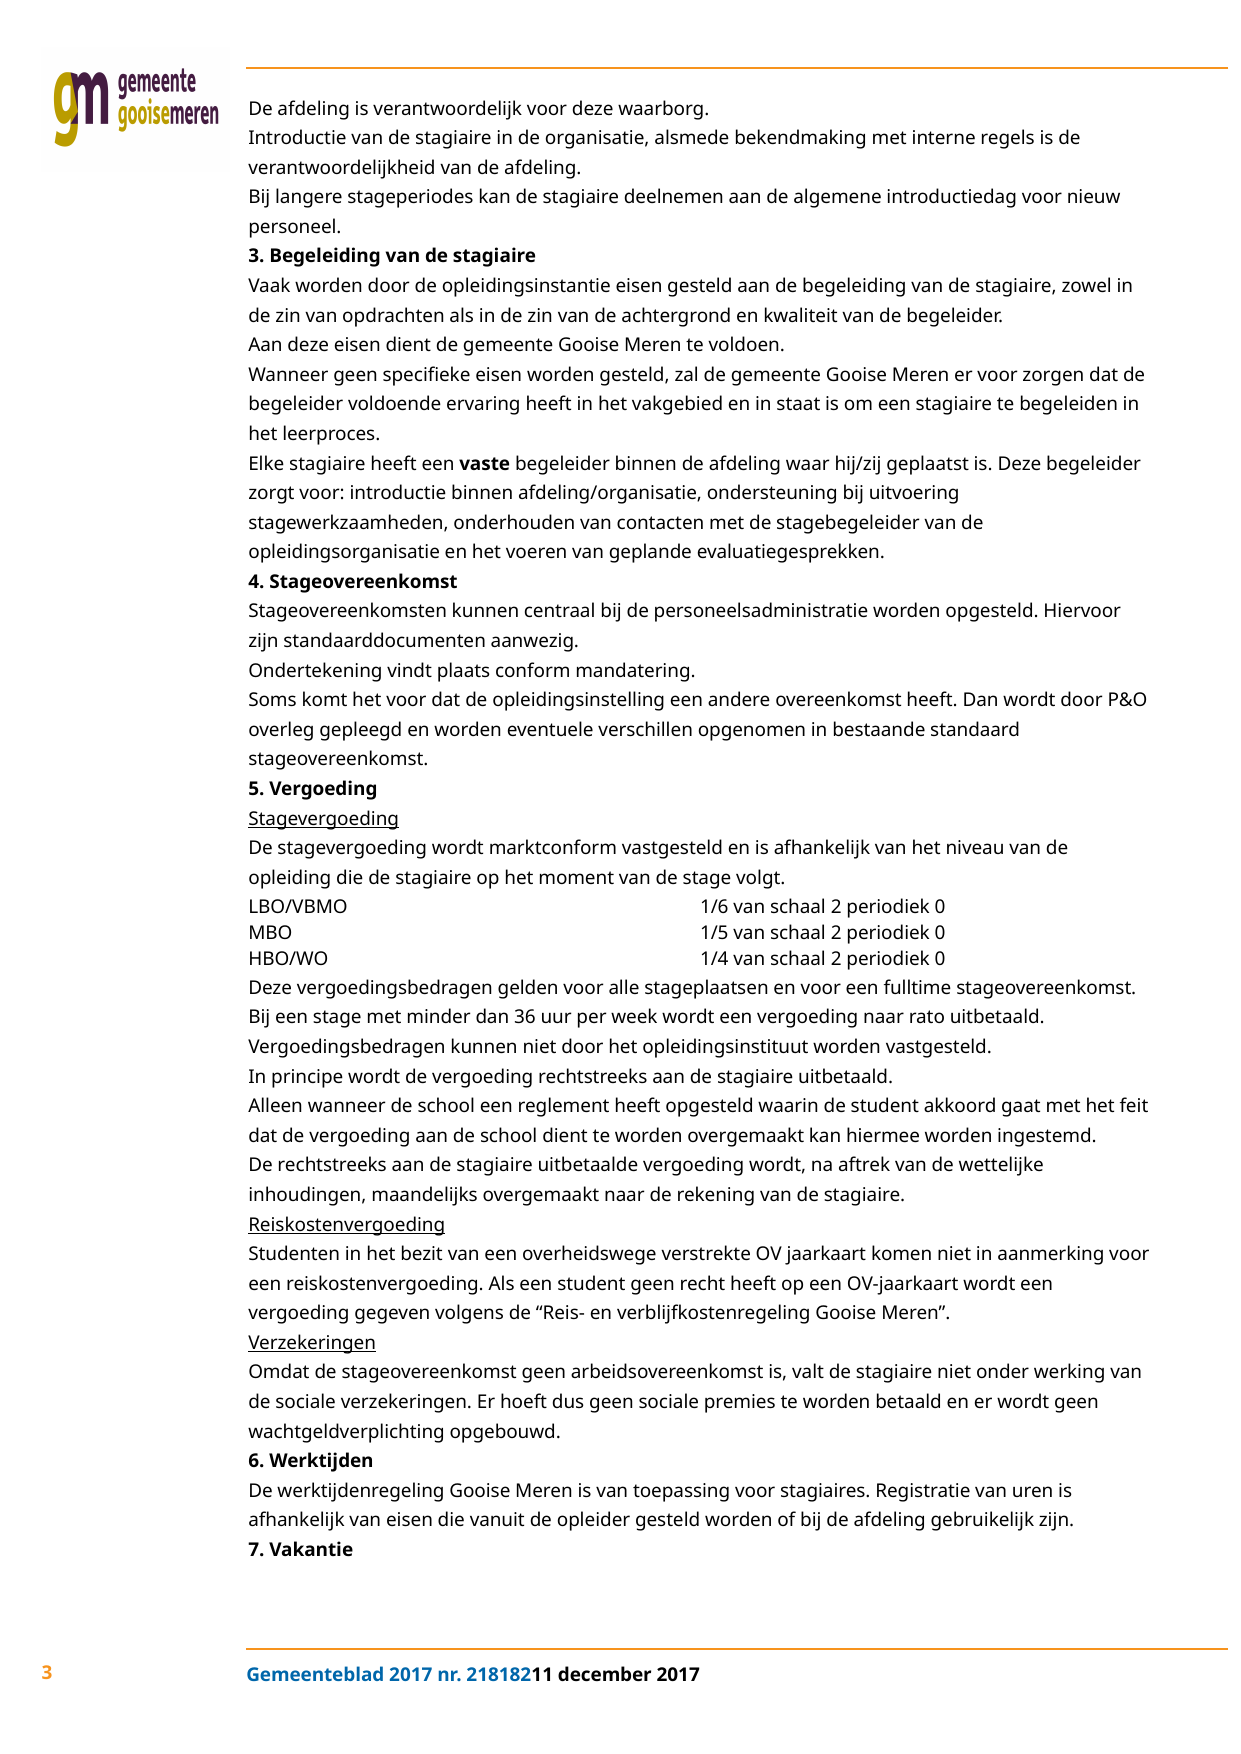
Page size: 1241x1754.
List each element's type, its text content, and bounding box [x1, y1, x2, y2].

text Reiskostenvergoeding [248, 1211, 1152, 1236]
table_cell 1/5 van schaal 2 periodiek 0 [700, 919, 1152, 945]
text Stageovereenkomsten kunnen centraal bij de personeelsadministratie worden opgesteld. Hiervoor zijn standaarddocumenten aanwezig. [248, 598, 1152, 653]
text Bij langere stageperiodes kan de stagiaire deelnemen aan de algemene introductiedag voor nieuw personeel. [248, 183, 1152, 239]
table_cell 1/4 van schaal 2 periodiek 0 [700, 945, 1152, 971]
text De rechtstreeks aan de stagiaire uitbetaalde vergoeding wordt, na aftrek van de wettelijke inhoudingen, maandelijks overgemaakt naar de rekening van de stagiaire. [248, 1152, 1152, 1207]
text Studenten in het bezit van een overheidswege verstrekte OV jaarkaart komen niet in aanmerking voor een reiskostenvergoeding. Als een student geen recht heeft op een OV-jaarkaart wordt een vergoeding gegeven volgens de “Reis- en verblijfkostenregeling Gooise Meren”. [248, 1240, 1152, 1325]
text 5. Vergoeding [248, 775, 1152, 801]
text De werktijdenregeling Gooise Meren is van toepassing voor stagiaires. Registratie van uren is afhankelijk van eisen die vanuit de opleider gesteld worden of bij de afdeling gebruikelijk zijn. [248, 1477, 1152, 1532]
text De afdeling is verantwoordelijk voor deze waarborg. [248, 95, 1152, 121]
table_cell HBO/WO [248, 945, 700, 971]
table_header LBO/VBMO [248, 894, 700, 919]
text Introductie van de stagiaire in de organisatie, alsmede bekendmaking met interne regels is de verantwoordelijkheid van de afdeling. [248, 124, 1152, 180]
text 7. Vakantie [248, 1536, 1152, 1562]
text 4. Stageovereenkomst [248, 568, 1152, 594]
text Deze vergoedingsbedragen gelden voor alle stageplaatsen en voor een fulltime stageovereenkomst. Bij een stage met minder dan 36 uur per week wordt een vergoeding naar rato uitbetaald. [248, 974, 1152, 1029]
text Wanneer geen specifieke eisen worden gesteld, zal de gemeente Gooise Meren er voor zorgen dat de begeleider voldoende ervaring heeft in het vakgebied en in staat is om een stagiaire te begeleiden in het leerproces. [248, 361, 1152, 446]
table_cell MBO [248, 919, 700, 945]
text In principe wordt de vergoeding rechtstreeks aan de stagiaire uitbetaald. [248, 1063, 1152, 1088]
text 6. Werktijden [248, 1447, 1152, 1473]
text Stagevergoeding [248, 805, 1152, 831]
table_header 1/6 van schaal 2 periodiek 0 [700, 894, 1152, 919]
text Alleen wanneer de school een reglement heeft opgesteld waarin de student akkoord gaat met het feit dat de vergoeding aan de school dient te worden overgemaakt kan hiermee worden ingestemd. [248, 1092, 1152, 1148]
text 3. Begeleiding van de stagiaire [248, 243, 1152, 268]
text Verzekeringen [248, 1329, 1152, 1355]
text Soms komt het voor dat de opleidingsinstelling een andere overeenkomst heeft. Dan wordt door P&O overleg gepleegd en worden eventuele verschillen opgenomen in bestaande standaard stageovereenkomst. [248, 686, 1152, 771]
text Aan deze eisen dient de gemeente Gooise Meren te voldoen. [248, 331, 1152, 357]
text De stagevergoeding wordt marktconform vastgesteld en is afhankelijk van het niveau van de opleiding die de stagiaire op het moment van de stage volgt. [248, 834, 1152, 890]
text Ondertekening vindt plaats conform mandatering. [248, 657, 1152, 683]
text Vergoedingsbedragen kunnen niet door het opleidingsinstituut worden vastgesteld. [248, 1033, 1152, 1059]
text Vaak worden door de opleidingsinstantie eisen gesteld aan de begeleiding van de stagiaire, zowel in de zin van opdrachten als in de zin van de achtergrond en kwaliteit van de begeleider. [248, 272, 1152, 328]
text Omdat de stageovereenkomst geen arbeidsovereenkomst is, valt de stagiaire niet onder werking van de sociale verzekeringen. Er hoeft dus geen sociale premies te worden betaald en er wordt geen wachtgeldverplichting opgebouwd. [248, 1359, 1152, 1443]
text Elke stagiaire heeft een vaste begeleider binnen de afdeling waar hij/zij geplaatst is. Deze begeleider zorgt voor: introductie binnen afdeling/organisatie, ondersteuning bij uitvoering stagewerkzaamheden, onderhouden van contacten met de stagebegeleider van de opleidingsorganisatie en het voeren van geplande evaluatiegesprekken. [248, 450, 1152, 564]
picture [41, 47, 231, 172]
